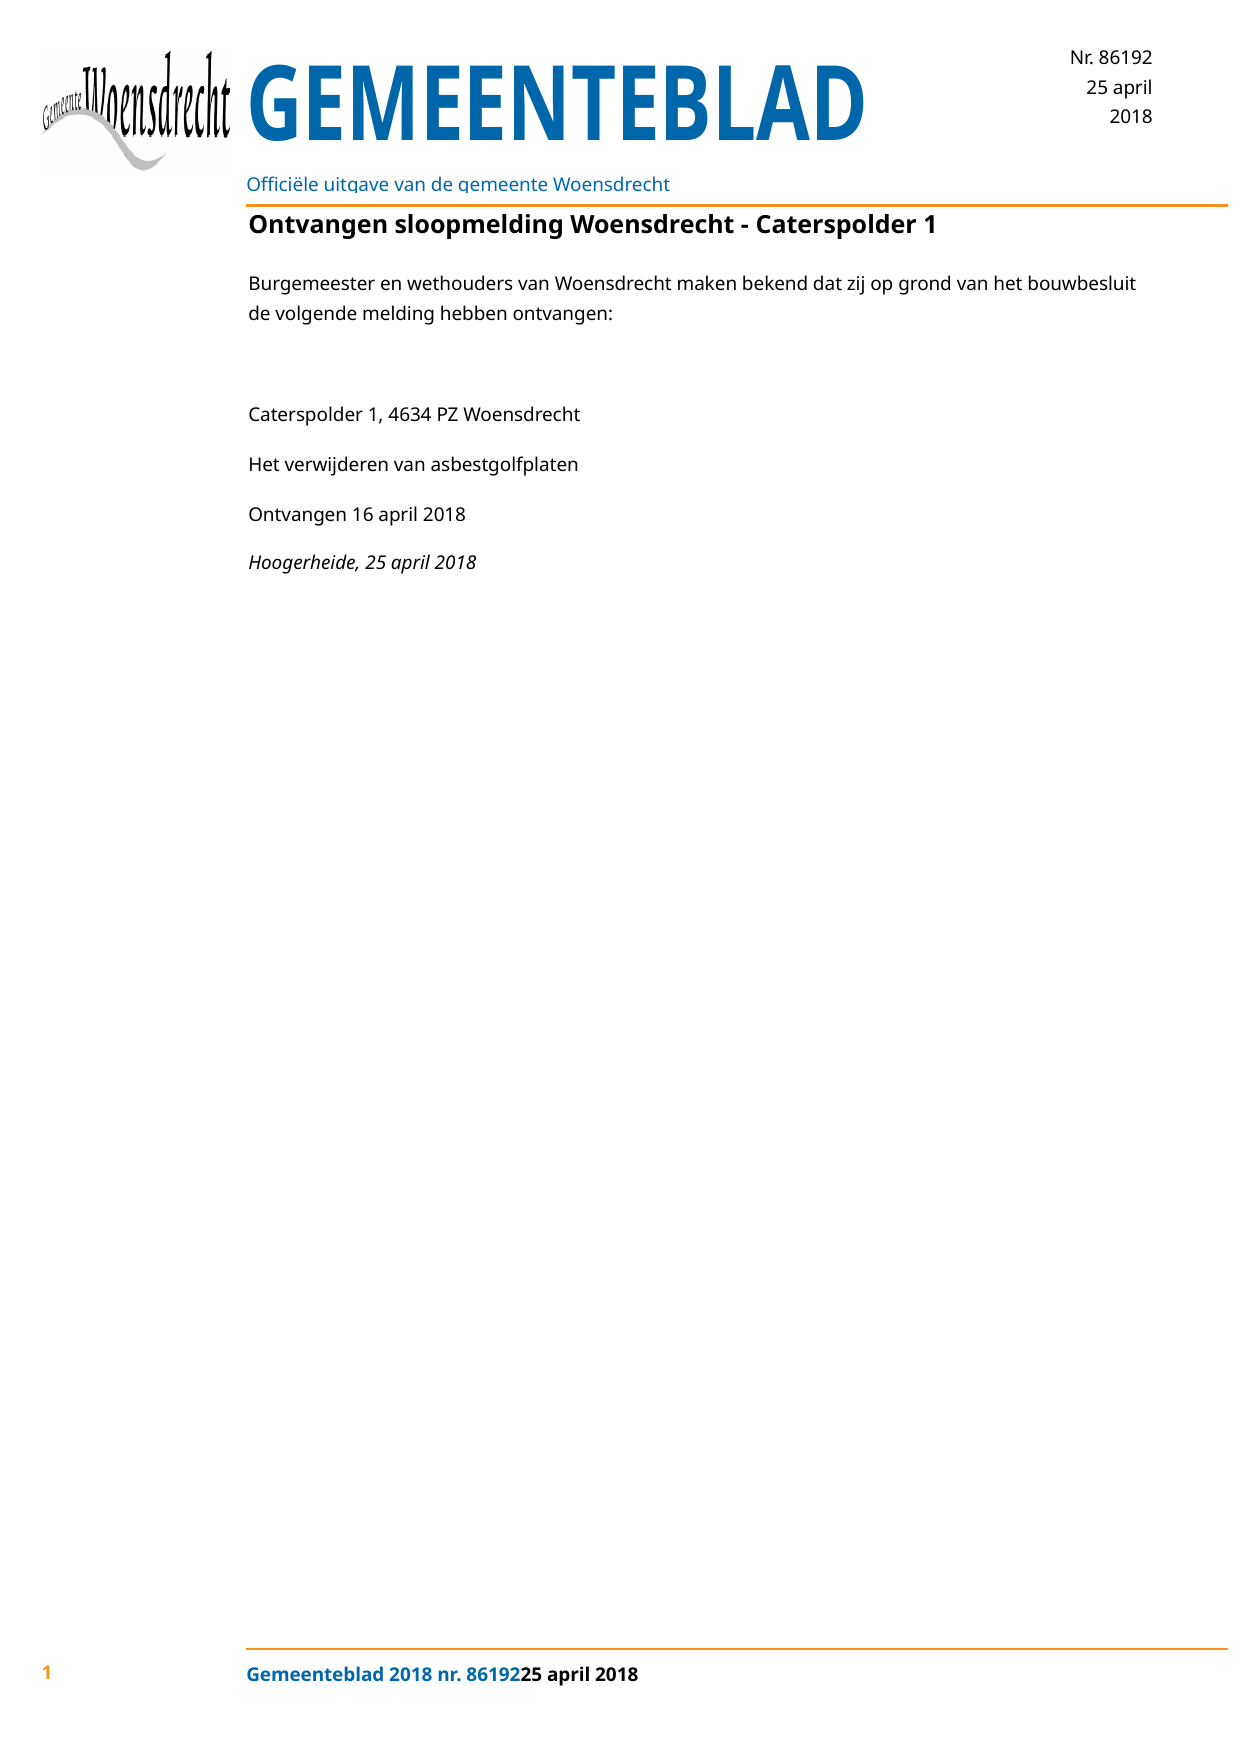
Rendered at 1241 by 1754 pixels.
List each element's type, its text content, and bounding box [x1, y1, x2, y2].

text Ontvangen sloopmelding Woensdrecht - Caterspolder 1 [248, 207, 1152, 241]
picture [41, 47, 231, 172]
text Caterspolder 1, 4634 PZ Woensdrecht [248, 401, 1152, 426]
text Het verwijderen van asbestgolfplaten [248, 451, 1152, 477]
text Ontvangen 16 april 2018 [248, 502, 1152, 527]
text Hoogerheide, 25 april 2018 [248, 549, 1152, 575]
text Burgemeester en wethouders van Woensdrecht maken bekend dat zij op grond van het bouwbesluit de volgende melding hebben ontvangen: [248, 270, 1152, 326]
